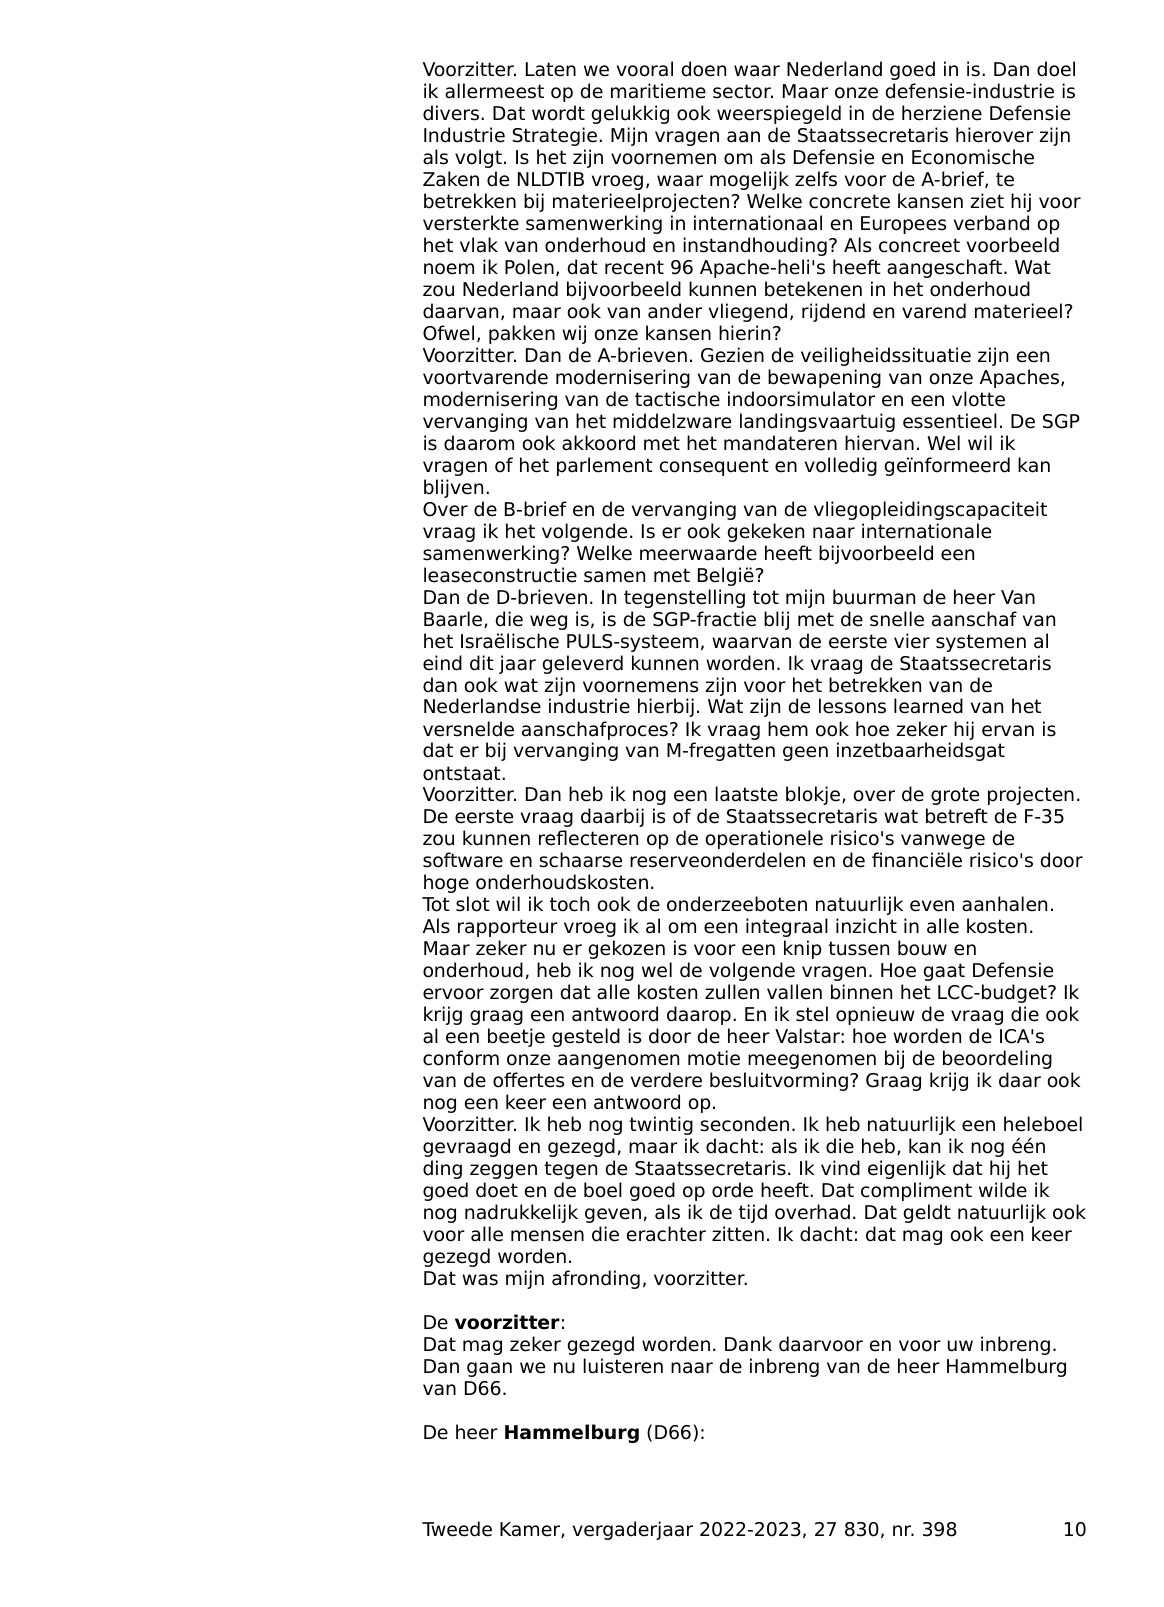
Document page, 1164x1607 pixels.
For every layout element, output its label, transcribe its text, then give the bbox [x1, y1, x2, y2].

text Voorzitter. Ik heb nog twintig seconden. Ik heb natuurlijk een heleboel gevraagd en gezegd, maar ik dacht: als ik die heb, kan ik nog één ding zeggen tegen de Staatssecretaris. Ik vind eigenlijk dat hij het goed doet en de boel goed op orde heeft. Dat compliment wilde ik nog nadrukkelijk geven, als ik de tijd overhad. Dat geldt natuurlijk ook voor alle mensen die erachter zitten. Ik dacht: dat mag ook een keer gezegd worden. [422, 1114, 1087, 1268]
text De voorzitter: [422, 1312, 1087, 1334]
text Voorzitter. Dan heb ik nog een laatste blokje, over de grote projecten. De eerste vraag daarbij is of de Staatssecretaris wat betreft de F-35 zou kunnen reflecteren op de operationele risico's vanwege de software en schaarse reserveonderdelen en de financiële risico's door hoge onderhoudskosten. [422, 784, 1087, 894]
text Over de B-brief en de vervanging van de vliegopleidingscapaciteit vraag ik het volgende. Is er ook gekeken naar internationale samenwerking? Welke meerwaarde heeft bijvoorbeeld een leaseconstructie samen met België? [422, 499, 1087, 587]
text Voorzitter. Laten we vooral doen waar Nederland goed in is. Dan doel ik allermeest op de maritieme sector. Maar onze defensie-industrie is divers. Dat wordt gelukkig ook weerspiegeld in de herziene Defensie Industrie Strategie. Mijn vragen aan de Staatssecretaris hierover zijn als volgt. Is het zijn voornemen om als Defensie en Economische Zaken de NLDTIB vroeg, waar mogelijk zelfs voor de A-brief, te betrekken bij materieelprojecten? Welke concrete kansen ziet hij voor versterkte samenwerking in internationaal en Europees verband op het vlak van onderhoud en instandhouding? Als concreet voorbeeld noem ik Polen, dat recent 96 Apache-heli's heeft aangeschaft. Wat zou Nederland bijvoorbeeld kunnen betekenen in het onderhoud daarvan, maar ook van ander vliegend, rijdend en varend materieel? Ofwel, pakken wij onze kansen hierin? [422, 59, 1087, 345]
text Voorzitter. Dan de A-brieven. Gezien de veiligheidssituatie zijn een voortvarende modernisering van de bewapening van onze Apaches, modernisering van de tactische indoorsimulator en een vlotte vervanging van het middelzware landingsvaartuig essentieel. De SGP is daarom ook akkoord met het mandateren hiervan. Wel wil ik vragen of het parlement consequent en volledig geïnformeerd kan blijven. [422, 345, 1087, 499]
text Dan de D-brieven. In tegenstelling tot mijn buurman de heer Van Baarle, die weg is, is de SGP-fractie blij met de snelle aanschaf van het Israëlische PULS-systeem, waarvan de eerste vier systemen al eind dit jaar geleverd kunnen worden. Ik vraag de Staatssecretaris dan ook wat zijn voornemens zijn voor het betrekken van de Nederlandse industrie hierbij. Wat zijn de lessons learned van het versnelde aanschafproces? Ik vraag hem ook hoe zeker hij ervan is dat er bij vervanging van M-fregatten geen inzetbaarheidsgat ontstaat. [422, 587, 1087, 784]
text Dat mag zeker gezegd worden. Dank daarvoor en voor uw inbreng. Dan gaan we nu luisteren naar de inbreng van de heer Hammelburg van D66. [422, 1334, 1087, 1400]
text Tot slot wil ik toch ook de onderzeeboten natuurlijk even aanhalen. Als rapporteur vroeg ik al om een integraal inzicht in alle kosten. Maar zeker nu er gekozen is voor een knip tussen bouw en onderhoud, heb ik nog wel de volgende vragen. Hoe gaat Defensie ervoor zorgen dat alle kosten zullen vallen binnen het LCC-budget? Ik krijg graag een antwoord daarop. En ik stel opnieuw de vraag die ook al een beetje gesteld is door de heer Valstar: hoe worden de ICA's conform onze aangenomen motie meegenomen bij de beoordeling van de offertes en de verdere besluitvorming? Graag krijg ik daar ook nog een keer een antwoord op. [422, 894, 1087, 1114]
text Dat was mijn afronding, voorzitter. [422, 1268, 1087, 1290]
text De heer Hammelburg (D66): [422, 1422, 1087, 1444]
